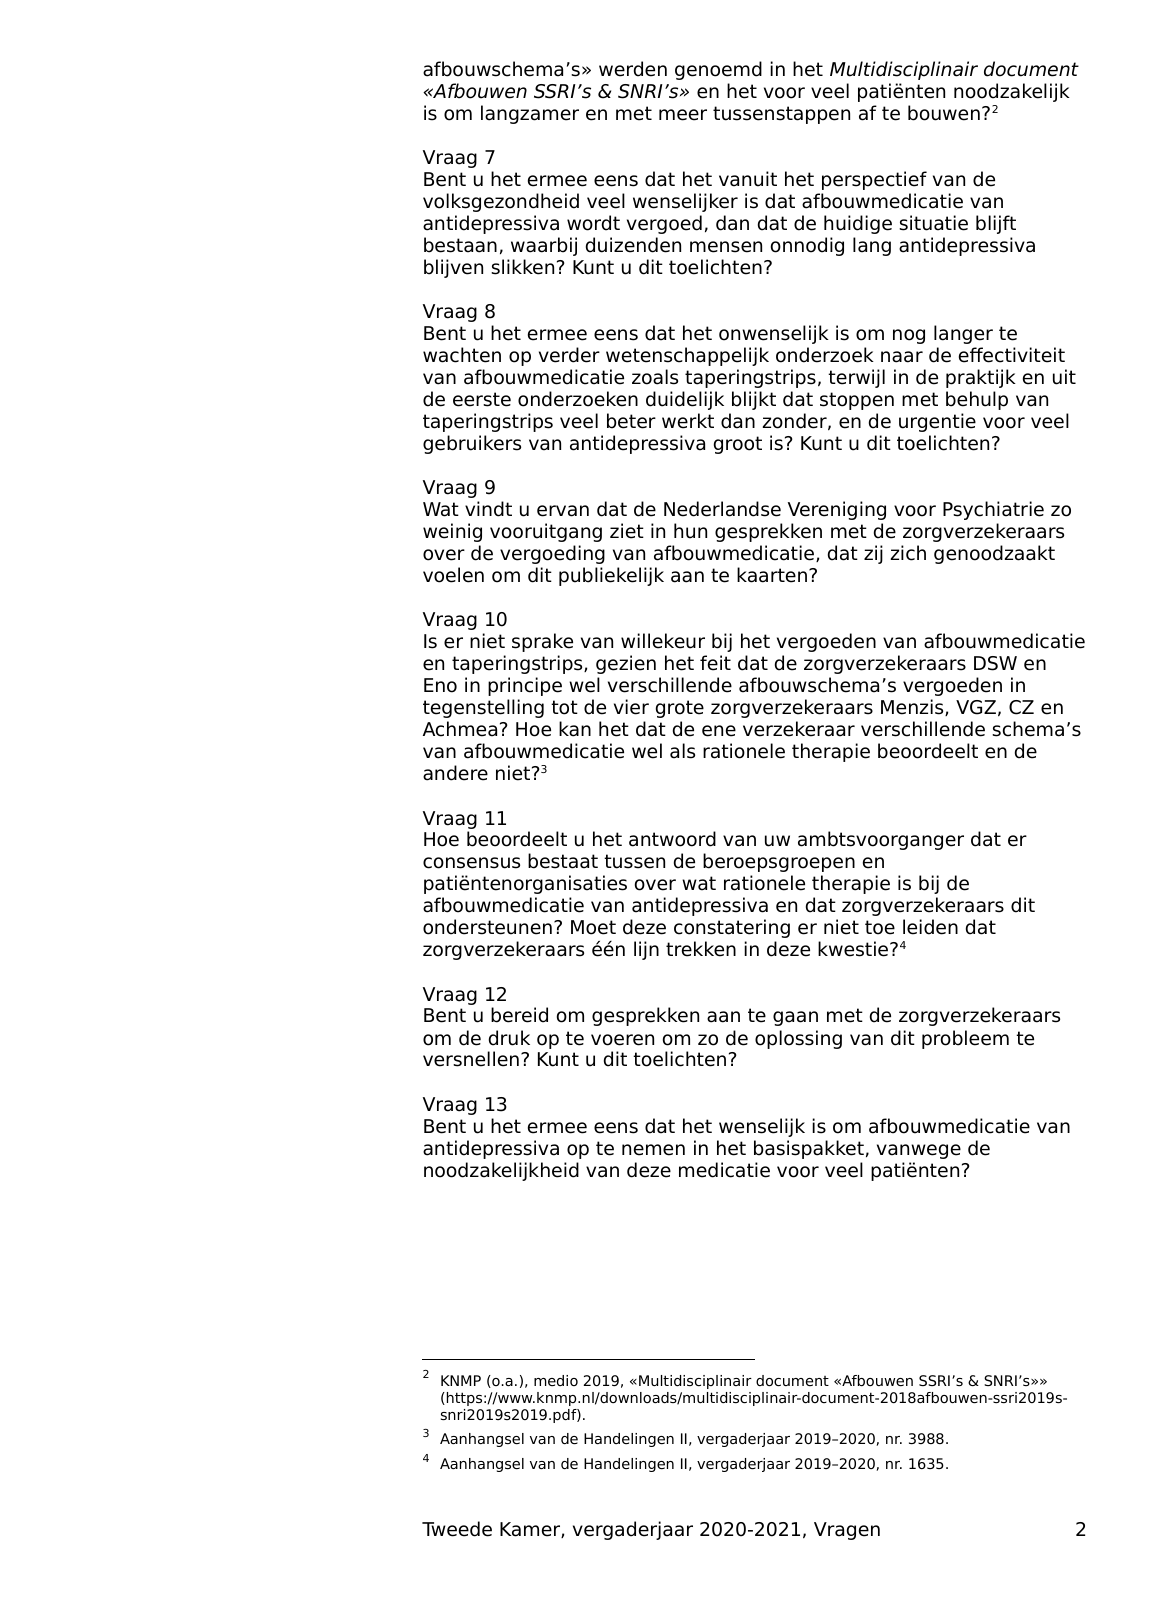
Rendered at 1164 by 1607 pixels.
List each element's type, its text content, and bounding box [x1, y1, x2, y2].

text Vraag 8 [422, 301, 1087, 323]
text Vraag 10 [422, 609, 1087, 631]
text Vraag 13 [422, 1093, 1087, 1116]
text afbouwschema’s» werden genoemd in het Multidisciplinair document «Afbouwen SSRI’s & SNRI’s» en het voor veel patiënten noodzakelijk is om langzamer en met meer tussenstappen af te bouwen? [422, 59, 1087, 125]
text Aanhangsel van de Handelingen II, vergaderjaar 2019–2020, nr. 1635. [422, 1452, 1087, 1474]
text Vraag 9 [422, 477, 1087, 499]
text Vraag 7 [422, 147, 1087, 169]
text Vraag 11 [422, 807, 1087, 829]
text Bent u het ermee eens dat het vanuit het perspectief van de volksgezondheid veel wenselijker is dat afbouwmedicatie van antidepressiva wordt vergoed, dan dat de huidige situatie blijft bestaan, waarbij duizenden mensen onnodig lang antidepressiva blijven slikken? Kunt u dit toelichten? [422, 169, 1087, 279]
text Bent u het ermee eens dat het wenselijk is om afbouwmedicatie van antidepressiva op te nemen in het basispakket, vanwege de noodzakelijkheid van deze medicatie voor veel patiënten? [422, 1116, 1087, 1181]
text KNMP (o.a.), medio 2019, «Multidisciplinair document «Afbouwen SSRI’s & SNRI’s»» (https://www.knmp.nl/downloads/multidisciplinair-document-2018afbouwen-ssri2019s-snri2019s2019.pdf). [422, 1368, 1087, 1424]
text Bent u het ermee eens dat het onwenselijk is om nog langer te wachten op verder wetenschappelijk onderzoek naar de effectiviteit van afbouwmedicatie zoals taperingstrips, terwijl in de praktijk en uit de eerste onderzoeken duidelijk blijkt dat stoppen met behulp van taperingstrips veel beter werkt dan zonder, en de urgentie voor veel gebruikers van antidepressiva groot is? Kunt u dit toelichten? [422, 323, 1087, 455]
text Hoe beoordeelt u het antwoord van uw ambtsvoorganger dat er consensus bestaat tussen de beroepsgroepen en patiëntenorganisaties over wat rationele therapie is bij de afbouwmedicatie van antidepressiva en dat zorgverzekeraars dit ondersteunen? Moet deze constatering er niet toe leiden dat zorgverzekeraars één lijn trekken in deze kwestie? [422, 829, 1087, 961]
text Bent u bereid om gesprekken aan te gaan met de zorgverzekeraars om de druk op te voeren om zo de oplossing van dit probleem te versnellen? Kunt u dit toelichten? [422, 1005, 1087, 1071]
text Wat vindt u ervan dat de Nederlandse Vereniging voor Psychiatrie zo weinig vooruitgang ziet in hun gesprekken met de zorgverzekeraars over de vergoeding van afbouwmedicatie, dat zij zich genoodzaakt voelen om dit publiekelijk aan te kaarten? [422, 499, 1087, 587]
text Aanhangsel van de Handelingen II, vergaderjaar 2019–2020, nr. 3988. [422, 1427, 1087, 1449]
text Vraag 12 [422, 983, 1087, 1005]
text Is er niet sprake van willekeur bij het vergoeden van afbouwmedicatie en taperingstrips, gezien het feit dat de zorgverzekeraars DSW en Eno in principe wel verschillende afbouwschema’s vergoeden in tegenstelling tot de vier grote zorgverzekeraars Menzis, VGZ, CZ en Achmea? Hoe kan het dat de ene verzekeraar verschillende schema’s van afbouwmedicatie wel als rationele therapie beoordeelt en de andere niet? [422, 631, 1087, 785]
